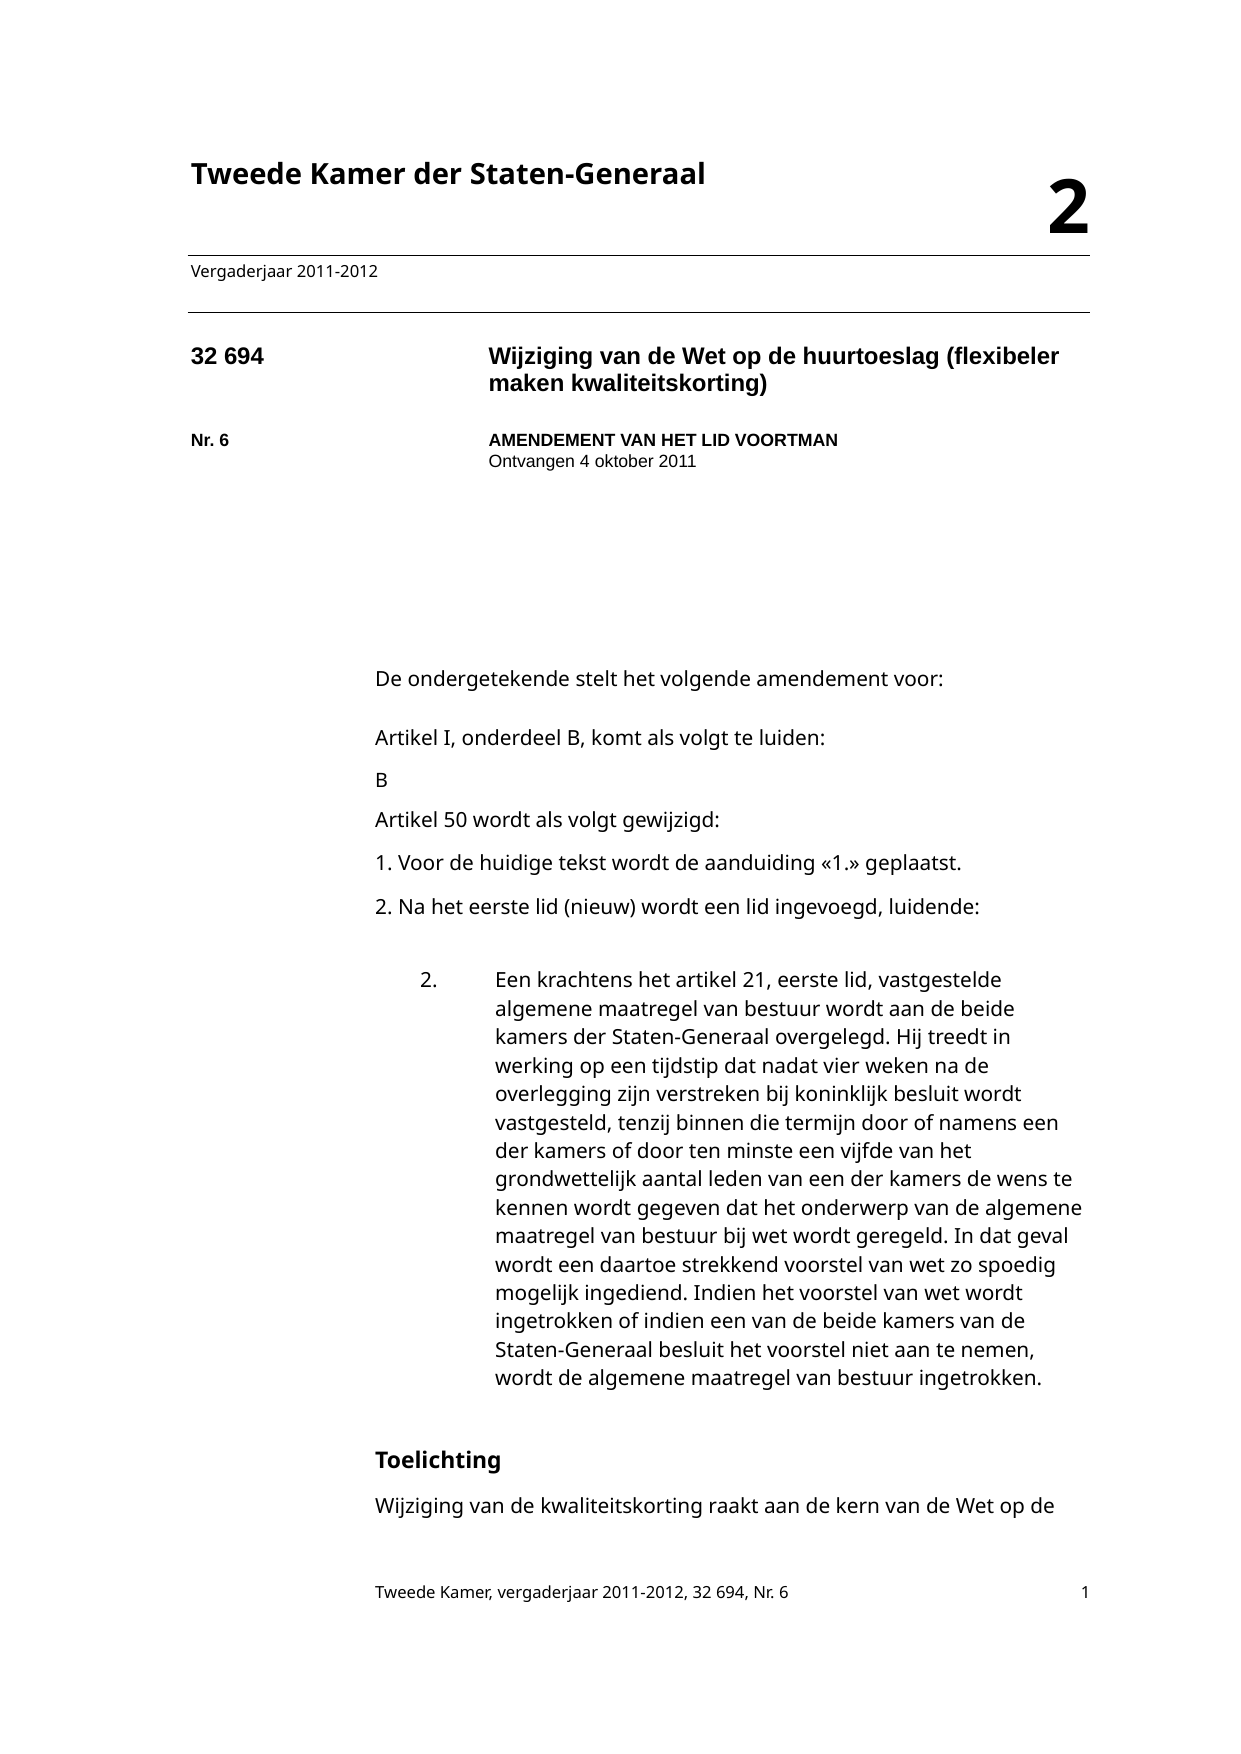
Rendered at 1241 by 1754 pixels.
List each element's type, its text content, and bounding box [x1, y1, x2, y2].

text 2. Na het eerste lid (nieuw) wordt een lid ingevoegd, luidende: [375, 892, 1090, 920]
list Een krachtens het artikel 21, eerste lid, vastgestelde algemene maatregel van bestuur wordt aan de beide kamers der Staten-Generaal overgelegd. Hij treedt in werking op een tijdstip dat nadat vier weken na de overlegging zijn verstreken bij koninklijk besluit wordt vastgesteld, tenzij binnen die termijn door of namens een der kamers of door ten minste een vijfde van het grondwettelijk aantal leden van een der kamers de wens te kennen wordt gegeven dat het onderwerp van de algemene maatregel van bestuur bij wet wordt geregeld. In dat geval wordt een daartoe strekkend voorstel van wet zo spoedig mogelijk ingediend. Indien het voorstel van wet wordt ingetrokken of indien een van de beide kamers van de Staten-Generaal besluit het voorstel niet aan te nemen, wordt de algemene maatregel van bestuur ingetrokken. [420, 965, 1090, 1392]
table_cell [188, 313, 485, 339]
text B [375, 766, 1090, 793]
subtitle Toelichting [375, 1444, 1090, 1476]
table_cell Vergaderjaar 2011-2012 [188, 256, 485, 312]
text Artikel 50 wordt als volgt gewijzigd: [375, 805, 1090, 833]
table_header Tweede Kamer der Staten-Generaal [188, 150, 909, 255]
table_header 2 [910, 150, 1090, 255]
text De ondergetekende stelt het volgende amendement voor: [375, 664, 1090, 693]
table_cell AMENDEMENT VAN HET LID VOORTMAN Ontvangen 4 oktober 2011 [485, 427, 1090, 546]
table_cell Nr. 6 [188, 427, 485, 546]
text Artikel I, onderdeel B, komt als volgt te luiden: [375, 723, 1090, 751]
table_cell [485, 256, 1090, 312]
table_cell 32 694 [188, 339, 485, 427]
text 1. Voor de huidige tekst wordt de aanduiding «1.» geplaatst. [375, 848, 1090, 877]
table_cell [485, 313, 1090, 339]
table_cell Wijziging van de Wet op de huurtoeslag (flexibeler maken kwaliteitskorting) [485, 339, 1090, 427]
text Wijziging van de kwaliteitskorting raakt aan de kern van de Wet op de [375, 1491, 1090, 1519]
